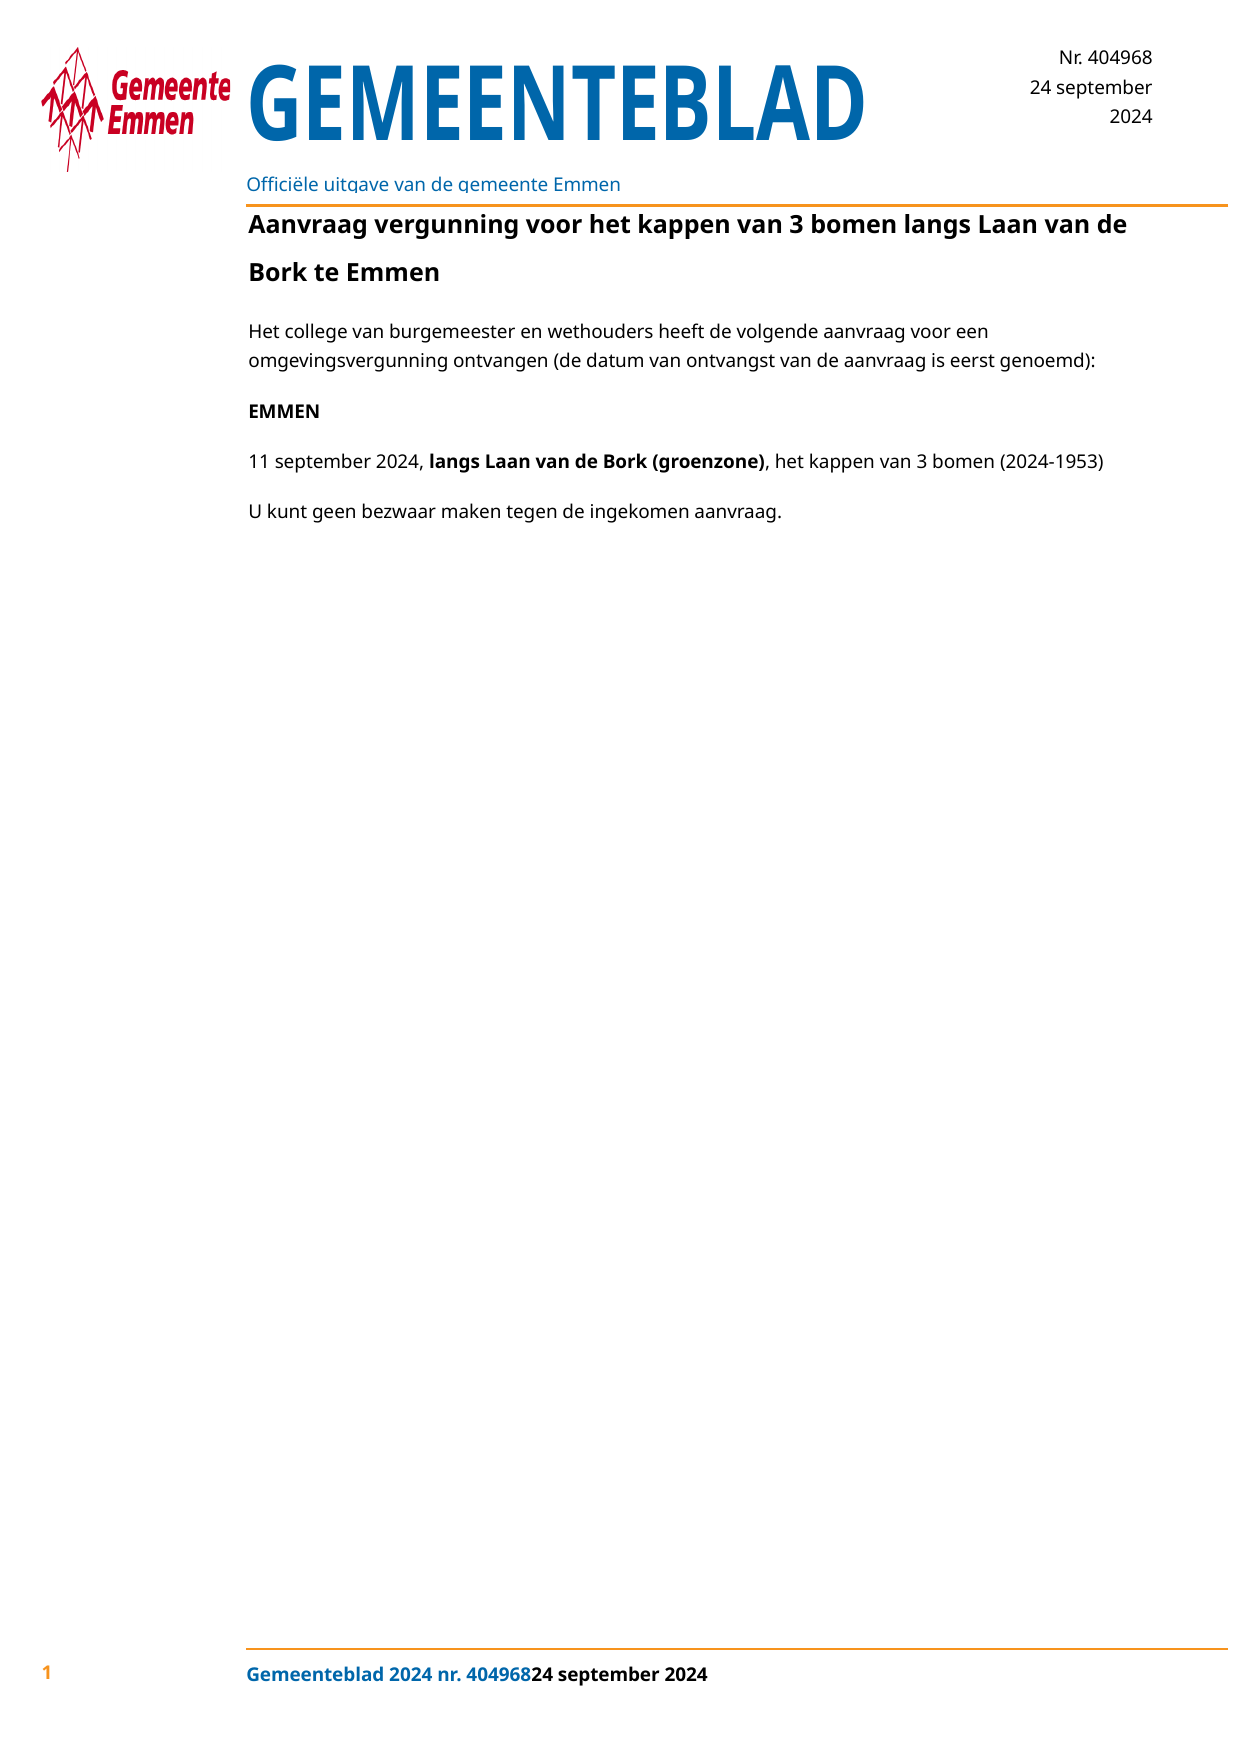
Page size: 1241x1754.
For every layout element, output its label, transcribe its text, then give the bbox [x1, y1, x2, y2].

text U kunt geen bezwaar maken tegen de ingekomen aanvraag. [248, 499, 1152, 524]
picture [41, 47, 231, 172]
text EMMEN [248, 398, 1152, 424]
text Het college van burgemeester en wethouders heeft de volgende aanvraag voor een omgevingsvergunning ontvangen (de datum van ontvangst van de aanvraag is eerst genoemd): [248, 318, 1152, 373]
text Aanvraag vergunning voor het kappen van 3 bomen langs Laan van de Bork te Emmen [248, 207, 1152, 288]
text 11 september 2024, langs Laan van de Bork (groenzone), het kappen van 3 bomen (2024-1953) [248, 448, 1152, 474]
